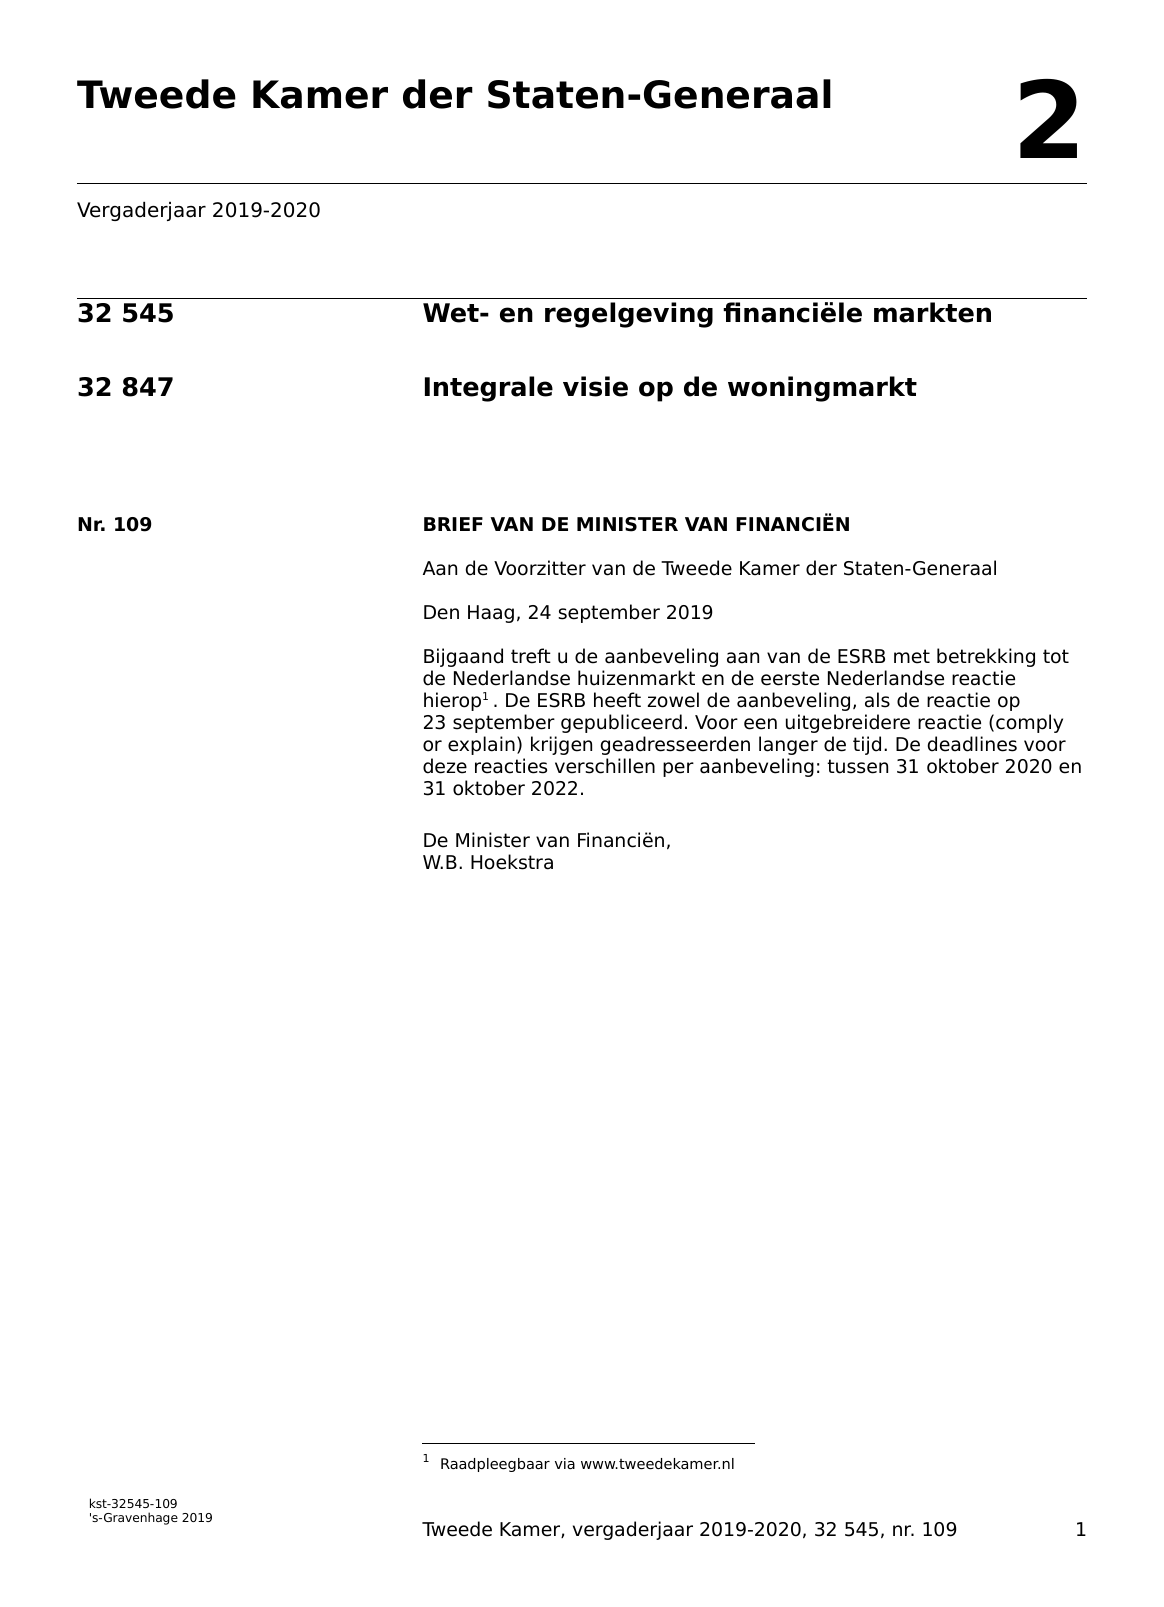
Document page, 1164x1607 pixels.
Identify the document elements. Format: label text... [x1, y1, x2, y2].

text Den Haag, 24 september 2019 [422, 602, 1087, 624]
table_header Tweede Kamer der Staten-Generaal [77, 59, 886, 183]
subtitle 32 545 Wet- en regelgeving financiële markten [77, 299, 1087, 329]
text kst-32545-109 [88, 1497, 323, 1511]
text De Minister van Financiën, W.B. Hoekstra [422, 830, 1087, 874]
text 's-Gravenhage 2019 [88, 1511, 323, 1525]
text Aan de Voorzitter van de Tweede Kamer der Staten-Generaal [422, 558, 1087, 580]
text Bijgaand treft u de aanbeveling aan van de ESRB met betrekking tot de Nederlandse huizenmarkt en de eerste Nederlandse reactie hierop. De ESRB heeft zowel de aanbeveling, als de reactie op 23 september gepubliceerd. Voor een uitgebreidere reactie (comply or explain) krijgen geadresseerden langer de tijd. De deadlines voor deze reacties verschillen per aanbeveling: tussen 31 oktober 2020 en 31 oktober 2022. [422, 646, 1087, 800]
subtitle 32 847 Integrale visie op de woningmarkt [77, 373, 1087, 403]
table_header 2 [886, 59, 1087, 183]
table_cell Vergaderjaar 2019-2020 [77, 184, 1087, 298]
text Raadpleegbaar via www.tweedekamer.nl [422, 1452, 1087, 1474]
subtitle Nr. 109 BRIEF VAN DE MINISTER VAN FINANCIËN [77, 514, 1087, 536]
